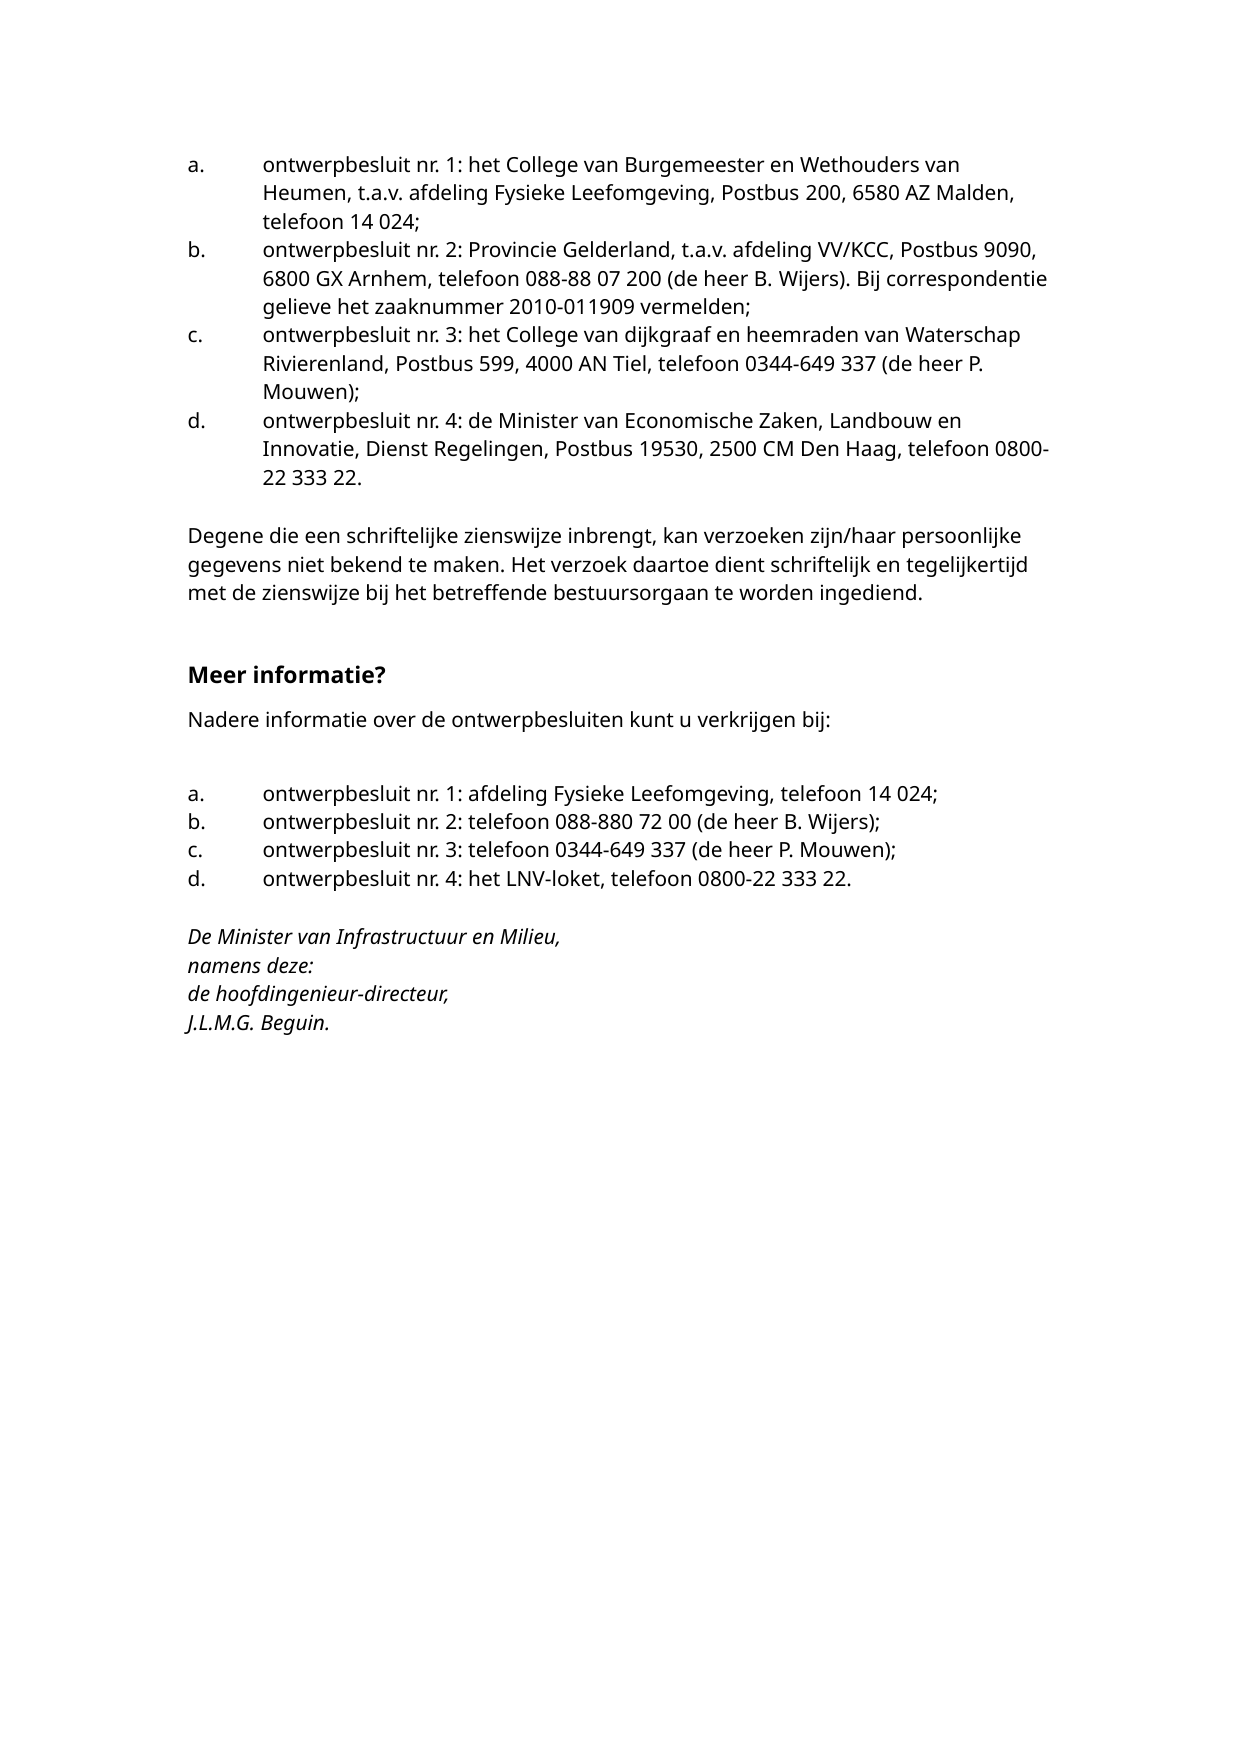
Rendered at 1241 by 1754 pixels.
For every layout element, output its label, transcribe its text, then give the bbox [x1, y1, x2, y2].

text De Minister van Infrastructuur en Milieu, [187, 922, 1053, 951]
text de hoofdingenieur-directeur, [187, 979, 1053, 1008]
list ontwerpbesluit nr. 2: telefoon 088-880 72 00 (de heer B. Wijers); [187, 807, 1053, 836]
list ontwerpbesluit nr. 1: het College van Burgemeester en Wethouders van Heumen, t.a.v. afdeling Fysieke Leefomgeving, Postbus 200, 6580 AZ Malden, telefoon 14 024; [187, 150, 1053, 235]
list ontwerpbesluit nr. 3: het College van dijkgraaf en heemraden van Waterschap Rivierenland, Postbus 599, 4000 AN Tiel, telefoon 0344-649 337 (de heer P. Mouwen); [187, 321, 1053, 406]
subtitle Meer informatie? [187, 659, 1053, 690]
text Nadere informatie over de ontwerpbesluiten kunt u verkrijgen bij: [187, 705, 1053, 734]
list ontwerpbesluit nr. 3: telefoon 0344-649 337 (de heer P. Mouwen); [187, 836, 1053, 864]
list ontwerpbesluit nr. 1: afdeling Fysieke Leefomgeving, telefoon 14 024; [187, 779, 1053, 807]
text J.L.M.G. Beguin. [187, 1008, 1053, 1036]
text namens deze: [187, 951, 1053, 979]
text Degene die een schriftelijke zienswijze inbrengt, kan verzoeken zijn/haar persoonlijke gegevens niet bekend te maken. Het verzoek daartoe dient schriftelijk en tegelijkertijd met de zienswijze bij het betreffende bestuursorgaan te worden ingediend. [187, 521, 1053, 607]
list ontwerpbesluit nr. 4: de Minister van Economische Zaken, Landbouw en Innovatie, Dienst Regelingen, Postbus 19530, 2500 CM Den Haag, telefoon 0800-22 333 22. [187, 406, 1053, 491]
list ontwerpbesluit nr. 2: Provincie Gelderland, t.a.v. afdeling VV/KCC, Postbus 9090, 6800 GX Arnhem, telefoon 088-88 07 200 (de heer B. Wijers). Bij correspondentie gelieve het zaaknummer 2010-011909 vermelden; [187, 235, 1053, 321]
list ontwerpbesluit nr. 4: het LNV-loket, telefoon 0800-22 333 22. [187, 864, 1053, 892]
